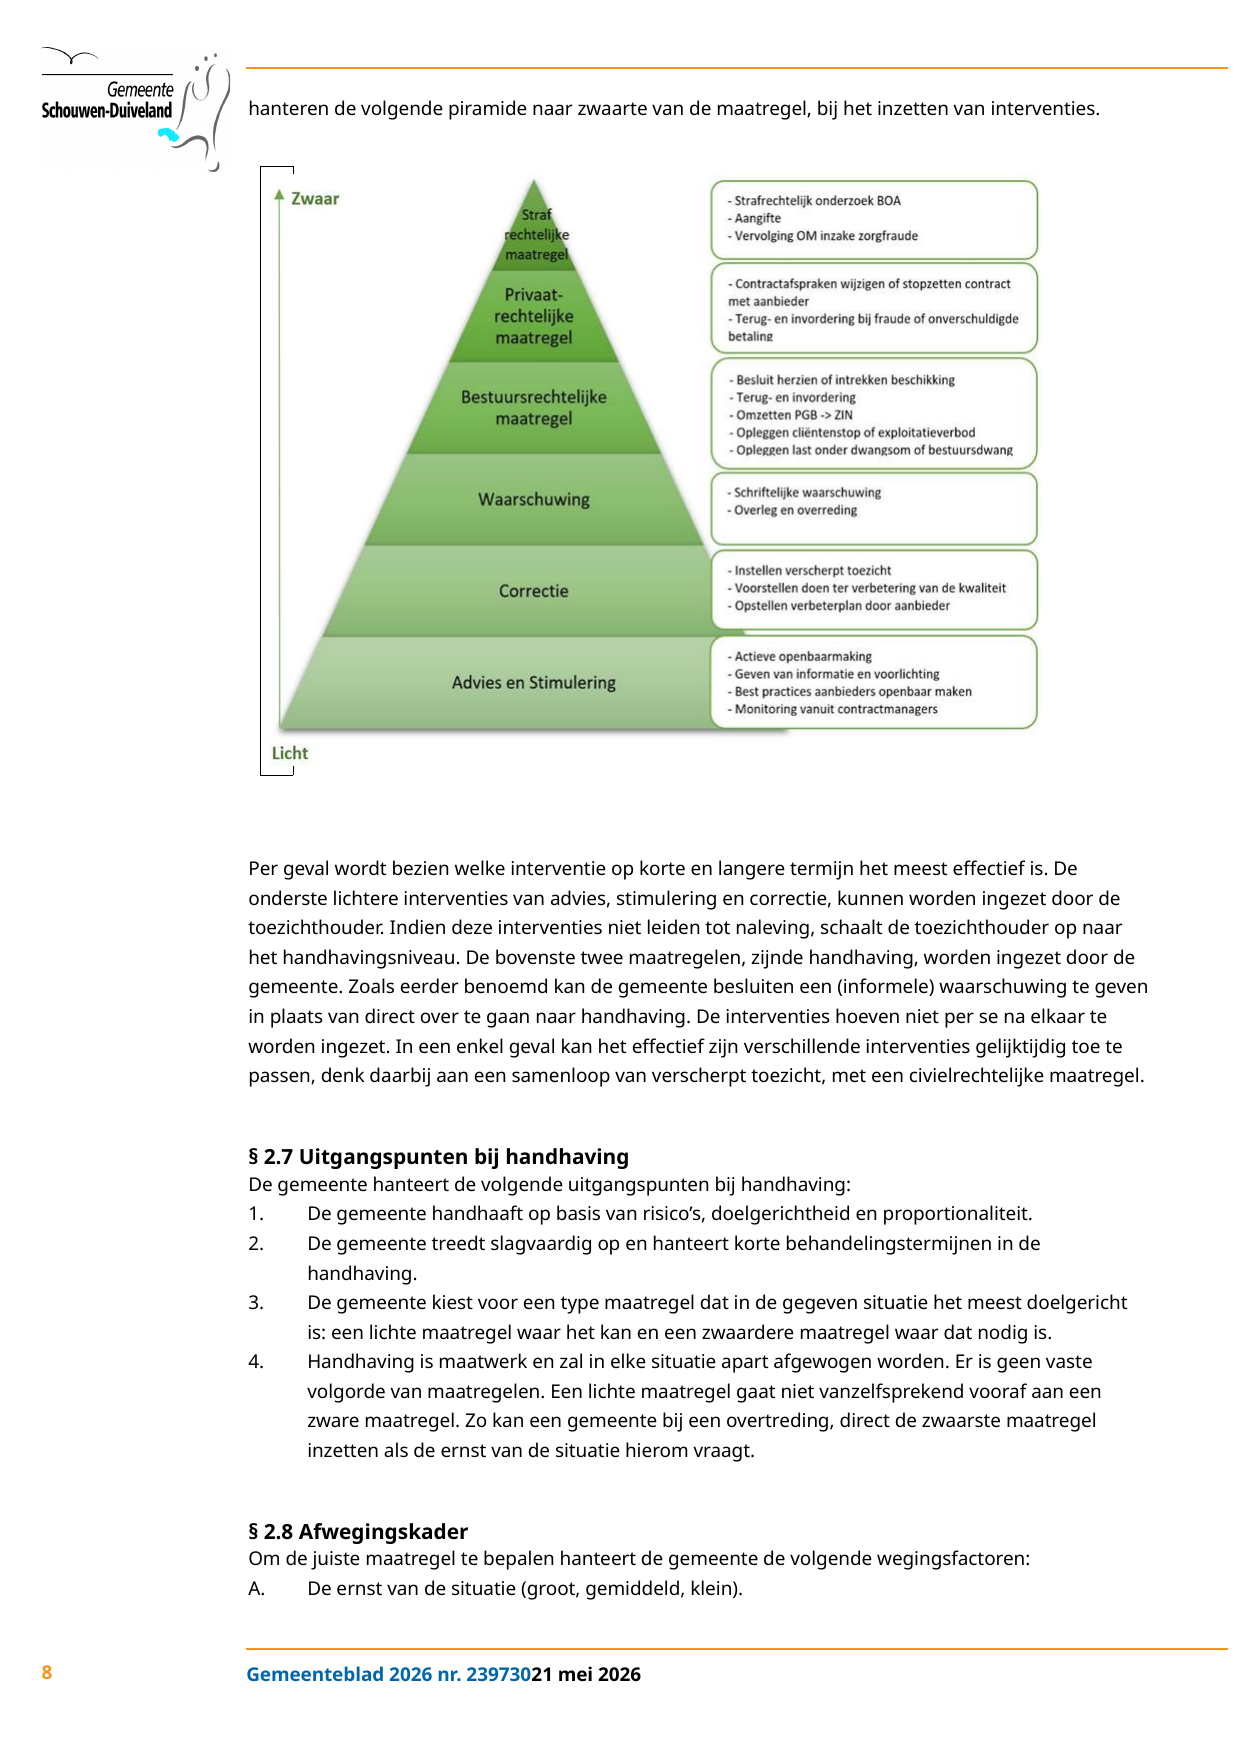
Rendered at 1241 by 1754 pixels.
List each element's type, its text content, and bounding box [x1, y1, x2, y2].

text De gemeente hanteert de volgende uitgangspunten bij handhaving: [248, 1171, 1152, 1197]
list De gemeente kiest voor een type maatregel dat in de gegeven situatie het meest doelgericht is: een lichte maatregel waar het kan en een zwaardere maatregel waar dat nodig is. [248, 1289, 1152, 1344]
text § 2.8 Afwegingskader [248, 1517, 1152, 1546]
list Handhaving is maatwerk en zal in elke situatie apart afgewogen worden. Er is geen vaste volgorde van maatregelen. Een lichte maatregel gaat niet vanzelfsprekend vooraf aan een zware maatregel. Zo kan een gemeente bij een overtreding, direct de zwaarste maatregel inzetten als de ernst van de situatie hierom vraagt. [248, 1348, 1152, 1463]
picture [41, 47, 231, 172]
list De gemeente treedt slagvaardig op en hanteert korte behandelingstermijnen in de handhaving. [248, 1230, 1152, 1285]
text Om de juiste maatregel te bepalen hanteert de gemeente de volgende wegingsfactoren: [248, 1546, 1152, 1571]
text § 2.7 Uitgangspunten bij handhaving [248, 1142, 1152, 1171]
picture [268, 174, 1042, 766]
text hanteren de volgende piramide naar zwaarte van de maatregel, bij het inzetten van interventies. [248, 95, 1152, 121]
list De gemeente handhaaft op basis van risico’s, doelgerichtheid en proportionaliteit. [248, 1201, 1152, 1226]
list De ernst van de situatie (groot, gemiddeld, klein). [248, 1575, 1152, 1601]
text Per geval wordt bezien welke interventie op korte en langere termijn het meest effectief is. De onderste lichtere interventies van advies, stimulering en correctie, kunnen worden ingezet door de toezichthouder. Indien deze interventies niet leiden tot naleving, schaalt de toezichthouder op naar het handhavingsniveau. De bovenste twee maatregelen, zijnde handhaving, worden ingezet door de gemeente. Zoals eerder benoemd kan de gemeente besluiten een (informele) waarschuwing te geven in plaats van direct over te gaan naar handhaving. De interventies hoeven niet per se na elkaar te worden ingezet. In een enkel geval kan het effectief zijn verschillende interventies gelijktijdig toe te passen, denk daarbij aan een samenloop van verscherpt toezicht, met een civielrechtelijke maatregel. [248, 855, 1152, 1088]
